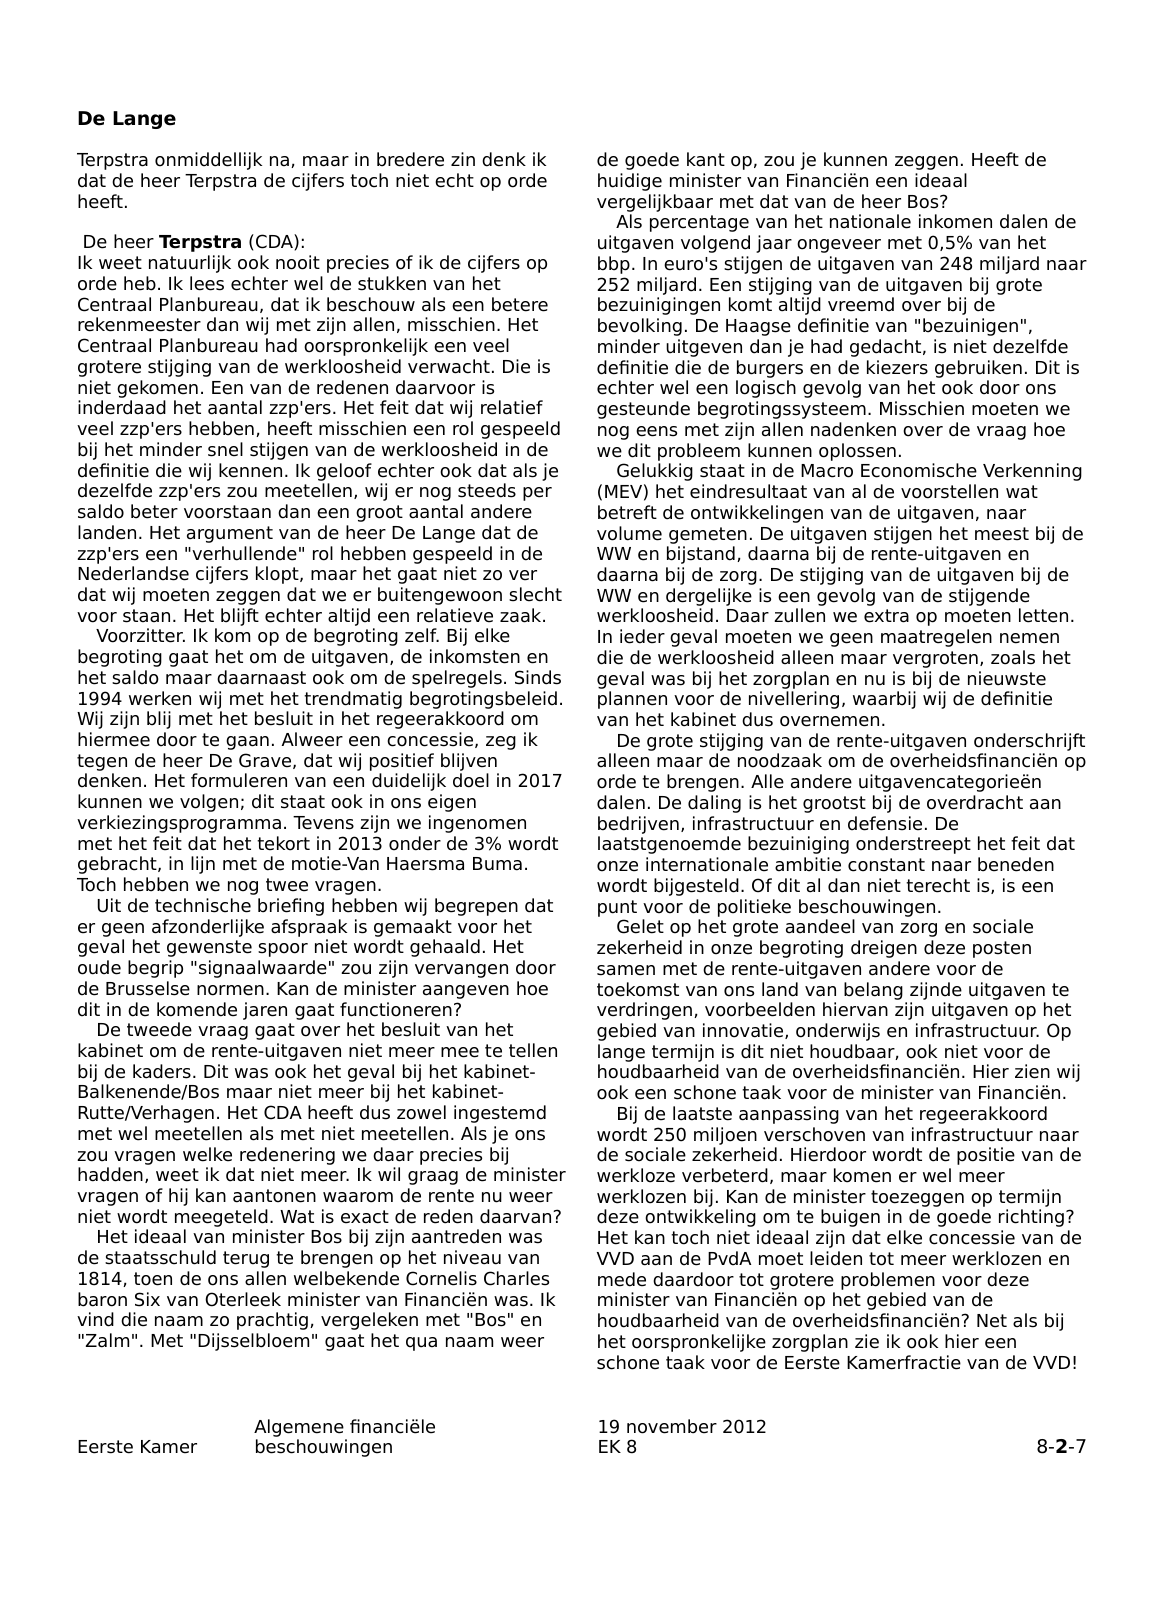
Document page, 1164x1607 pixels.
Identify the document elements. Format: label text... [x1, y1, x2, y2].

text Voorzitter. Ik kom op de begroting zelf. Bij elke begroting gaat het om de uitgaven, de inkomsten en het saldo maar daarnaast ook om de spelregels. Sinds 1994 werken wij met het trendmatig begrotingsbeleid. Wij zijn blij met het besluit in het regeerakkoord om hiermee door te gaan. Alweer een concessie, zeg ik tegen de heer De Grave, dat wij positief blijven denken. Het formuleren van een duidelijk doel in 2017 kunnen we volgen; dit staat ook in ons eigen verkiezingsprogramma. Tevens zijn we ingenomen met het feit dat het tekort in 2013 onder de 3% wordt gebracht, in lijn met de motie-Van Haersma Buma. Toch hebben we nog twee vragen. [77, 626, 567, 896]
text Gelet op het grote aandeel van zorg en sociale zekerheid in onze begroting dreigen deze posten samen met de rente-uitgaven andere voor de toekomst van ons land van belang zijnde uitgaven te verdringen, voorbeelden hiervan zijn uitgaven op het gebied van innovatie, onderwijs en infrastructuur. Op lange termijn is dit niet houdbaar, ook niet voor de houdbaarheid van de overheidsfinanciën. Hier zien wij ook een schone taak voor de minister van Financiën. [596, 917, 1087, 1104]
text Het ideaal van minister Bos bij zijn aantreden was de staatsschuld terug te brengen op het niveau van 1814, toen de ons allen welbekende Cornelis Charles baron Six van Oterleek minister van Financiën was. Ik vind die naam zo prachtig, vergeleken met "Bos" en "Zalm". Met "Dijsselbloem" gaat het qua naam weer [77, 1227, 567, 1352]
text de goede kant op, zou je kunnen zeggen. Heeft de huidige minister van Financiën een ideaal vergelijkbaar met dat van de heer Bos? [596, 150, 1087, 212]
text Ik weet natuurlijk ook nooit precies of ik de cijfers op orde heb. Ik lees echter wel de stukken van het Centraal Planbureau, dat ik beschouw als een betere rekenmeester dan wij met zijn allen, misschien. Het Centraal Planbureau had oorspronkelijk een veel grotere stijging van de werkloosheid verwacht. Die is niet gekomen. Een van de redenen daarvoor is inderdaad het aantal zzp'ers. Het feit dat wij relatief veel zzp'ers hebben, heeft misschien een rol gespeeld bij het minder snel stijgen van de werkloosheid in de definitie die wij kennen. Ik geloof echter ook dat als je dezelfde zzp'ers zou meetellen, wij er nog steeds per saldo beter voorstaan dan een groot aantal andere landen. Het argument van de heer De Lange dat de zzp'ers een "verhullende" rol hebben gespeeld in de Nederlandse cijfers klopt, maar het gaat niet zo ver dat wij moeten zeggen dat we er buitengewoon slecht voor staan. Het blijft echter altijd een relatieve zaak. [77, 253, 567, 626]
text De grote stijging van de rente-uitgaven onderschrijft alleen maar de noodzaak om de overheidsfinanciën op orde te brengen. Alle andere uitgavencategorieën dalen. De daling is het grootst bij de overdracht aan bedrijven, infrastructuur en defensie. De laatstgenoemde bezuiniging onderstreept het feit dat onze internationale ambitie constant naar beneden wordt bijgesteld. Of dit al dan niet terecht is, is een punt voor de politieke beschouwingen. [596, 731, 1087, 917]
text De heer Terpstra (CDA): [77, 232, 567, 253]
text Uit de technische briefing hebben wij begrepen dat er geen afzonderlijke afspraak is gemaakt voor het geval het gewenste spoor niet wordt gehaald. Het oude begrip "signaalwaarde" zou zijn vervangen door de Brusselse normen. Kan de minister aangeven hoe dit in de komende jaren gaat functioneren? [77, 896, 567, 1020]
text Terpstra onmiddellijk na, maar in bredere zin denk ik dat de heer Terpstra de cijfers toch niet echt op orde heeft. [77, 150, 567, 212]
text Als percentage van het nationale inkomen dalen de uitgaven volgend jaar ongeveer met 0,5% van het bbp. In euro's stijgen de uitgaven van 248 miljard naar 252 miljard. Een stijging van de uitgaven bij grote bezuinigingen komt altijd vreemd over bij de bevolking. De Haagse definitie van "bezuinigen", minder uitgeven dan je had gedacht, is niet dezelfde definitie die de burgers en de kiezers gebruiken. Dit is echter wel een logisch gevolg van het ook door ons gesteunde begrotingssysteem. Misschien moeten we nog eens met zijn allen nadenken over de vraag hoe we dit probleem kunnen oplossen. [596, 212, 1087, 461]
text Gelukkig staat in de Macro Economische Verkenning (MEV) het eindresultaat van al de voorstellen wat betreft de ontwikkelingen van de uitgaven, naar volume gemeten. De uitgaven stijgen het meest bij de WW en bijstand, daarna bij de rente-uitgaven en daarna bij de zorg. De stijging van de uitgaven bij de WW en dergelijke is een gevolg van de stijgende werkloosheid. Daar zullen we extra op moeten letten. In ieder geval moeten we geen maatregelen nemen die de werkloosheid alleen maar vergroten, zoals het geval was bij het zorgplan en nu is bij de nieuwste plannen voor de nivellering, waarbij wij de definitie van het kabinet dus overnemen. [596, 461, 1087, 731]
text Bij de laatste aanpassing van het regeerakkoord wordt 250 miljoen verschoven van infrastructuur naar de sociale zekerheid. Hierdoor wordt de positie van de werkloze verbeterd, maar komen er wel meer werklozen bij. Kan de minister toezeggen op termijn deze ontwikkeling om te buigen in de goede richting? Het kan toch niet ideaal zijn dat elke concessie van de VVD aan de PvdA moet leiden tot meer werklozen en mede daardoor tot grotere problemen voor deze minister van Financiën op het gebied van de houdbaarheid van de overheidsfinanciën? Net als bij het oorspronkelijke zorgplan zie ik ook hier een schone taak voor de Eerste Kamerfractie van de VVD! [596, 1104, 1087, 1373]
text De tweede vraag gaat over het besluit van het kabinet om de rente-uitgaven niet meer mee te tellen bij de kaders. Dit was ook het geval bij het kabinet-Balkenende/Bos maar niet meer bij het kabinet-Rutte/Verhagen. Het CDA heeft dus zowel ingestemd met wel meetellen als met niet meetellen. Als je ons zou vragen welke redenering we daar precies bij hadden, weet ik dat niet meer. Ik wil graag de minister vragen of hij kan aantonen waarom de rente nu weer niet wordt meegeteld. Wat is exact de reden daarvan? [77, 1020, 567, 1227]
